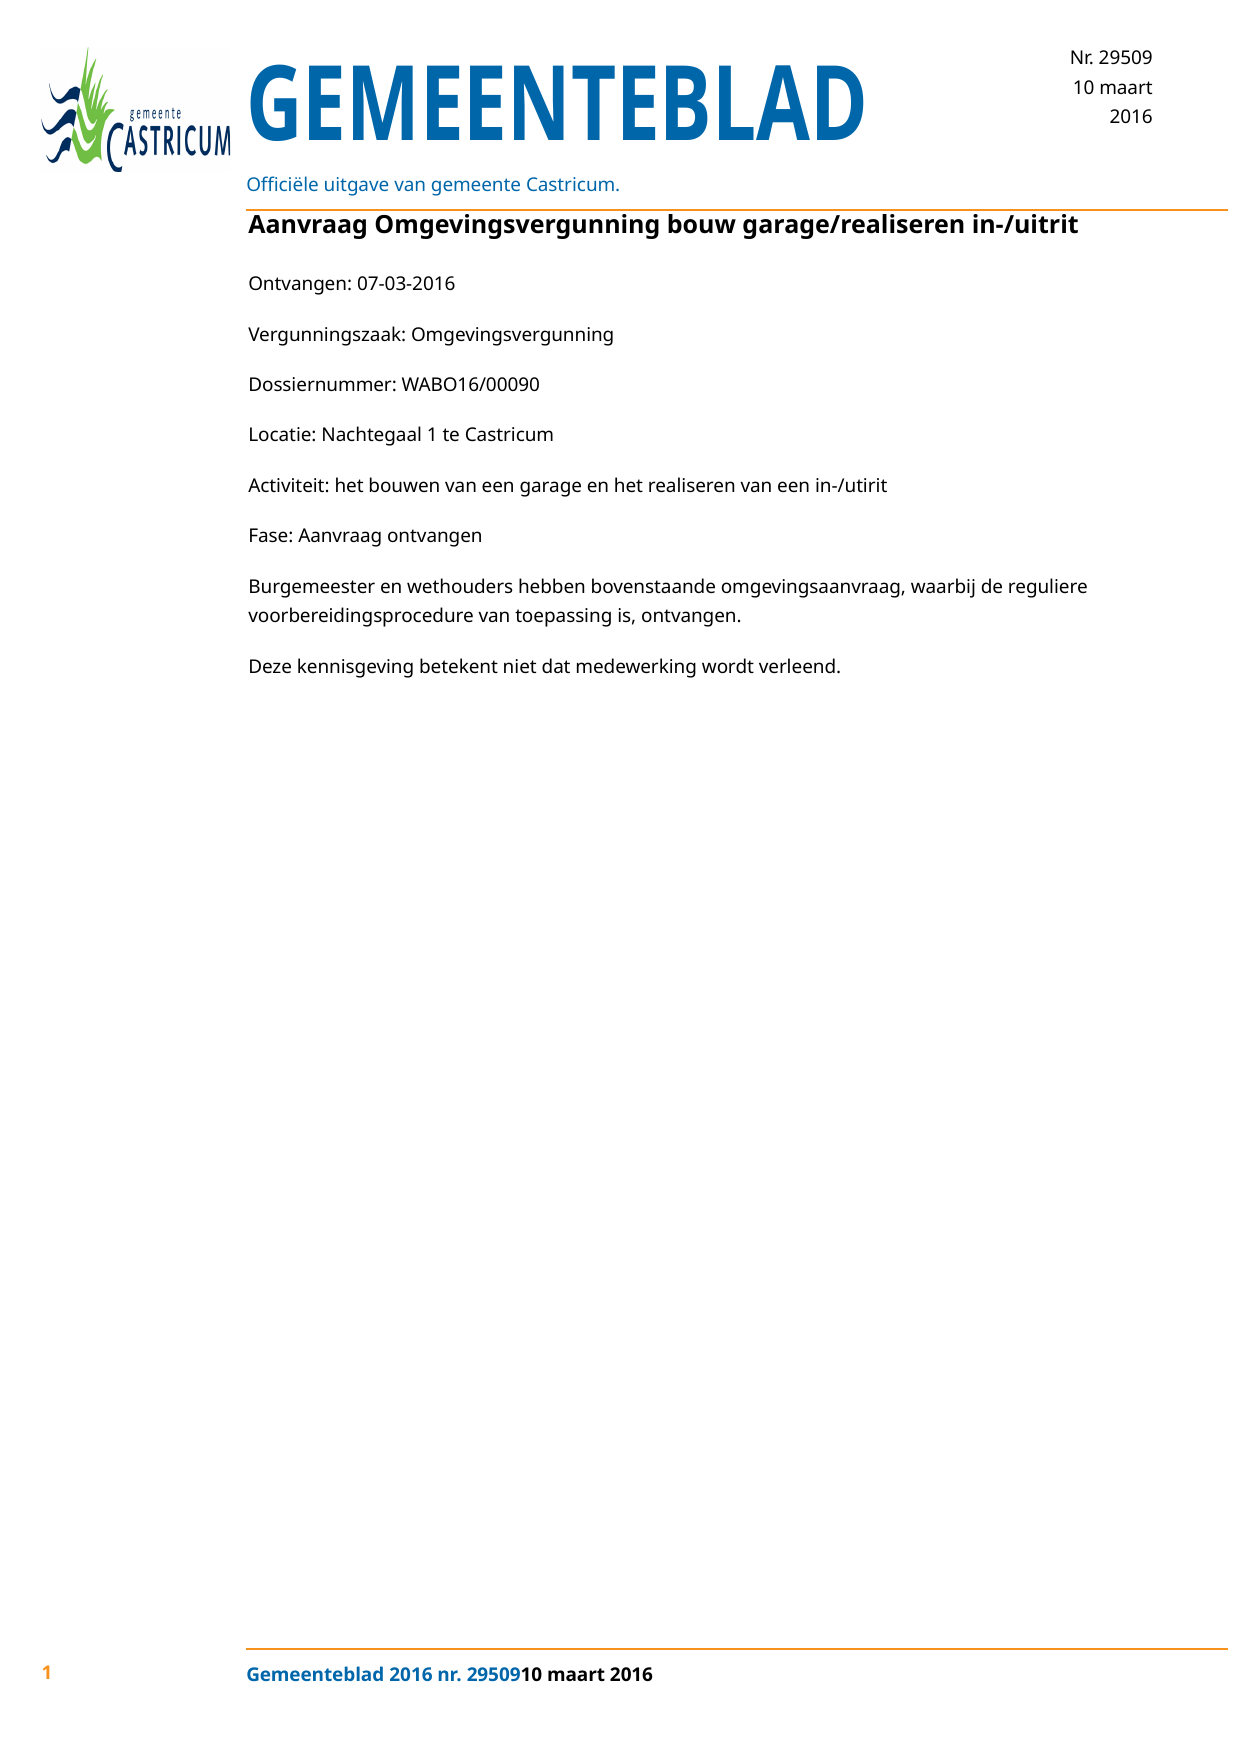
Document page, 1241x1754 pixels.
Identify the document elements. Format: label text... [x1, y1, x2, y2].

picture [41, 47, 231, 172]
text Locatie: Nachtegaal 1 te Castricum [248, 422, 1152, 447]
text Vergunningszaak: Omgevingsvergunning [248, 321, 1152, 346]
text Deze kennisgeving betekent niet dat medewerking wordt verleend. [248, 653, 1152, 678]
text Activiteit: het bouwen van een garage en het realiseren van een in-/utirit [248, 472, 1152, 498]
text Aanvraag Omgevingsvergunning bouw garage/realiseren in-/uitrit [248, 211, 1152, 241]
text Ontvangen: 07-03-2016 [248, 270, 1152, 296]
text Dossiernummer: WABO16/00090 [248, 371, 1152, 397]
text Burgemeester en wethouders hebben bovenstaande omgevingsaanvraag, waarbij de reguliere voorbereidingsprocedure van toepassing is, ontvangen. [248, 573, 1152, 628]
text Fase: Aanvraag ontvangen [248, 522, 1152, 548]
